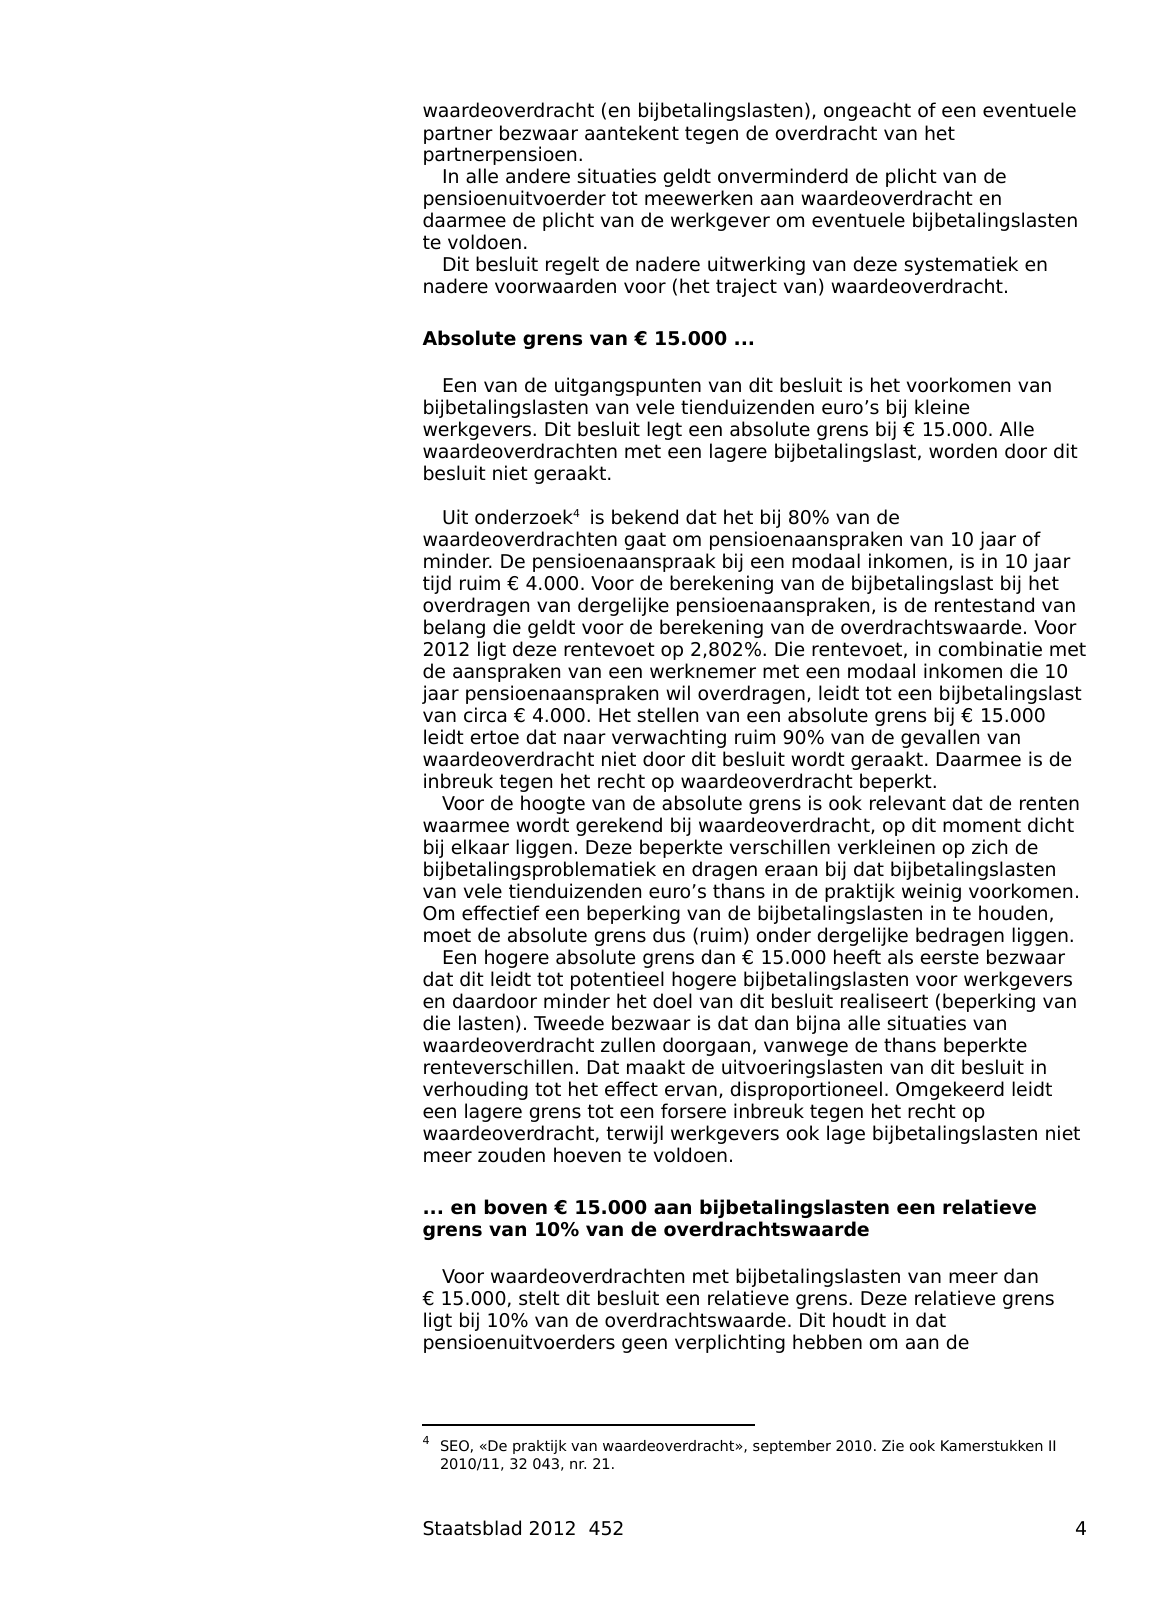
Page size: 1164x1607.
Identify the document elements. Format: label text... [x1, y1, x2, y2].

text In alle andere situaties geldt onverminderd de plicht van de pensioenuitvoerder tot meewerken aan waardeoverdracht en daarmee de plicht van de werkgever om eventuele bijbetalingslasten te voldoen. [422, 166, 1087, 254]
text Voor de hoogte van de absolute grens is ook relevant dat de renten waarmee wordt gerekend bij waardeoverdracht, op dit moment dicht bij elkaar liggen. Deze beperkte verschillen verkleinen op zich de bijbetalingsproblematiek en dragen eraan bij dat bijbetalingslasten van vele tienduizenden euro’s thans in de praktijk weinig voorkomen. Om effectief een beperking van de bijbetalingslasten in te houden, moet de absolute grens dus (ruim) onder dergelijke bedragen liggen. [422, 793, 1087, 947]
text Een hogere absolute grens dan € 15.000 heeft als eerste bezwaar dat dit leidt tot potentieel hogere bijbetalingslasten voor werkgevers en daardoor minder het doel van dit besluit realiseert (beperking van die lasten). Tweede bezwaar is dat dan bijna alle situaties van waardeoverdracht zullen doorgaan, vanwege de thans beperkte renteverschillen. Dat maakt de uitvoeringslasten van dit besluit in verhouding tot het effect ervan, disproportioneel. Omgekeerd leidt een lagere grens tot een forsere inbreuk tegen het recht op waardeoverdracht, terwijl werkgevers ook lage bijbetalingslasten niet meer zouden hoeven te voldoen. [422, 947, 1087, 1167]
text waardeoverdracht (en bijbetalingslasten), ongeacht of een eventuele partner bezwaar aantekent tegen de overdracht van het partnerpensioen. [422, 100, 1087, 166]
subtitle Absolute grens van € 15.000 ... [422, 328, 1087, 350]
text SEO, «De praktijk van waardeoverdracht», september 2010. Zie ook Kamerstukken II 2010/11, 32 043, nr. 21. [422, 1434, 1087, 1473]
text Voor waardeoverdrachten met bijbetalingslasten van meer dan € 15.000, stelt dit besluit een relatieve grens. Deze relatieve grens ligt bij 10% van de overdrachtswaarde. Dit houdt in dat pensioenuitvoerders geen verplichting hebben om aan de [422, 1266, 1087, 1353]
text Een van de uitgangspunten van dit besluit is het voorkomen van bijbetalingslasten van vele tienduizenden euro’s bij kleine werkgevers. Dit besluit legt een absolute grens bij € 15.000. Alle waardeoverdrachten met een lagere bijbetalingslast, worden door dit besluit niet geraakt. [422, 375, 1087, 485]
text Dit besluit regelt de nadere uitwerking van deze systematiek en nadere voorwaarden voor (het traject van) waardeoverdracht. [422, 254, 1087, 298]
text Uit onderzoek is bekend dat het bij 80% van de waardeoverdrachten gaat om pensioenaanspraken van 10 jaar of minder. De pensioenaanspraak bij een modaal inkomen, is in 10 jaar tijd ruim € 4.000. Voor de berekening van de bijbetalingslast bij het overdragen van dergelijke pensioenaanspraken, is de rentestand van belang die geldt voor de berekening van de overdrachtswaarde. Voor 2012 ligt deze rentevoet op 2,802%. Die rentevoet, in combinatie met de aanspraken van een werknemer met een modaal inkomen die 10 jaar pensioenaanspraken wil overdragen, leidt tot een bijbetalingslast van circa € 4.000. Het stellen van een absolute grens bij € 15.000 leidt ertoe dat naar verwachting ruim 90% van de gevallen van waardeoverdracht niet door dit besluit wordt geraakt. Daarmee is de inbreuk tegen het recht op waardeoverdracht beperkt. [422, 507, 1087, 793]
subtitle ... en boven € 15.000 aan bijbetalingslasten een relatieve grens van 10% van de overdrachtswaarde [422, 1197, 1087, 1241]
